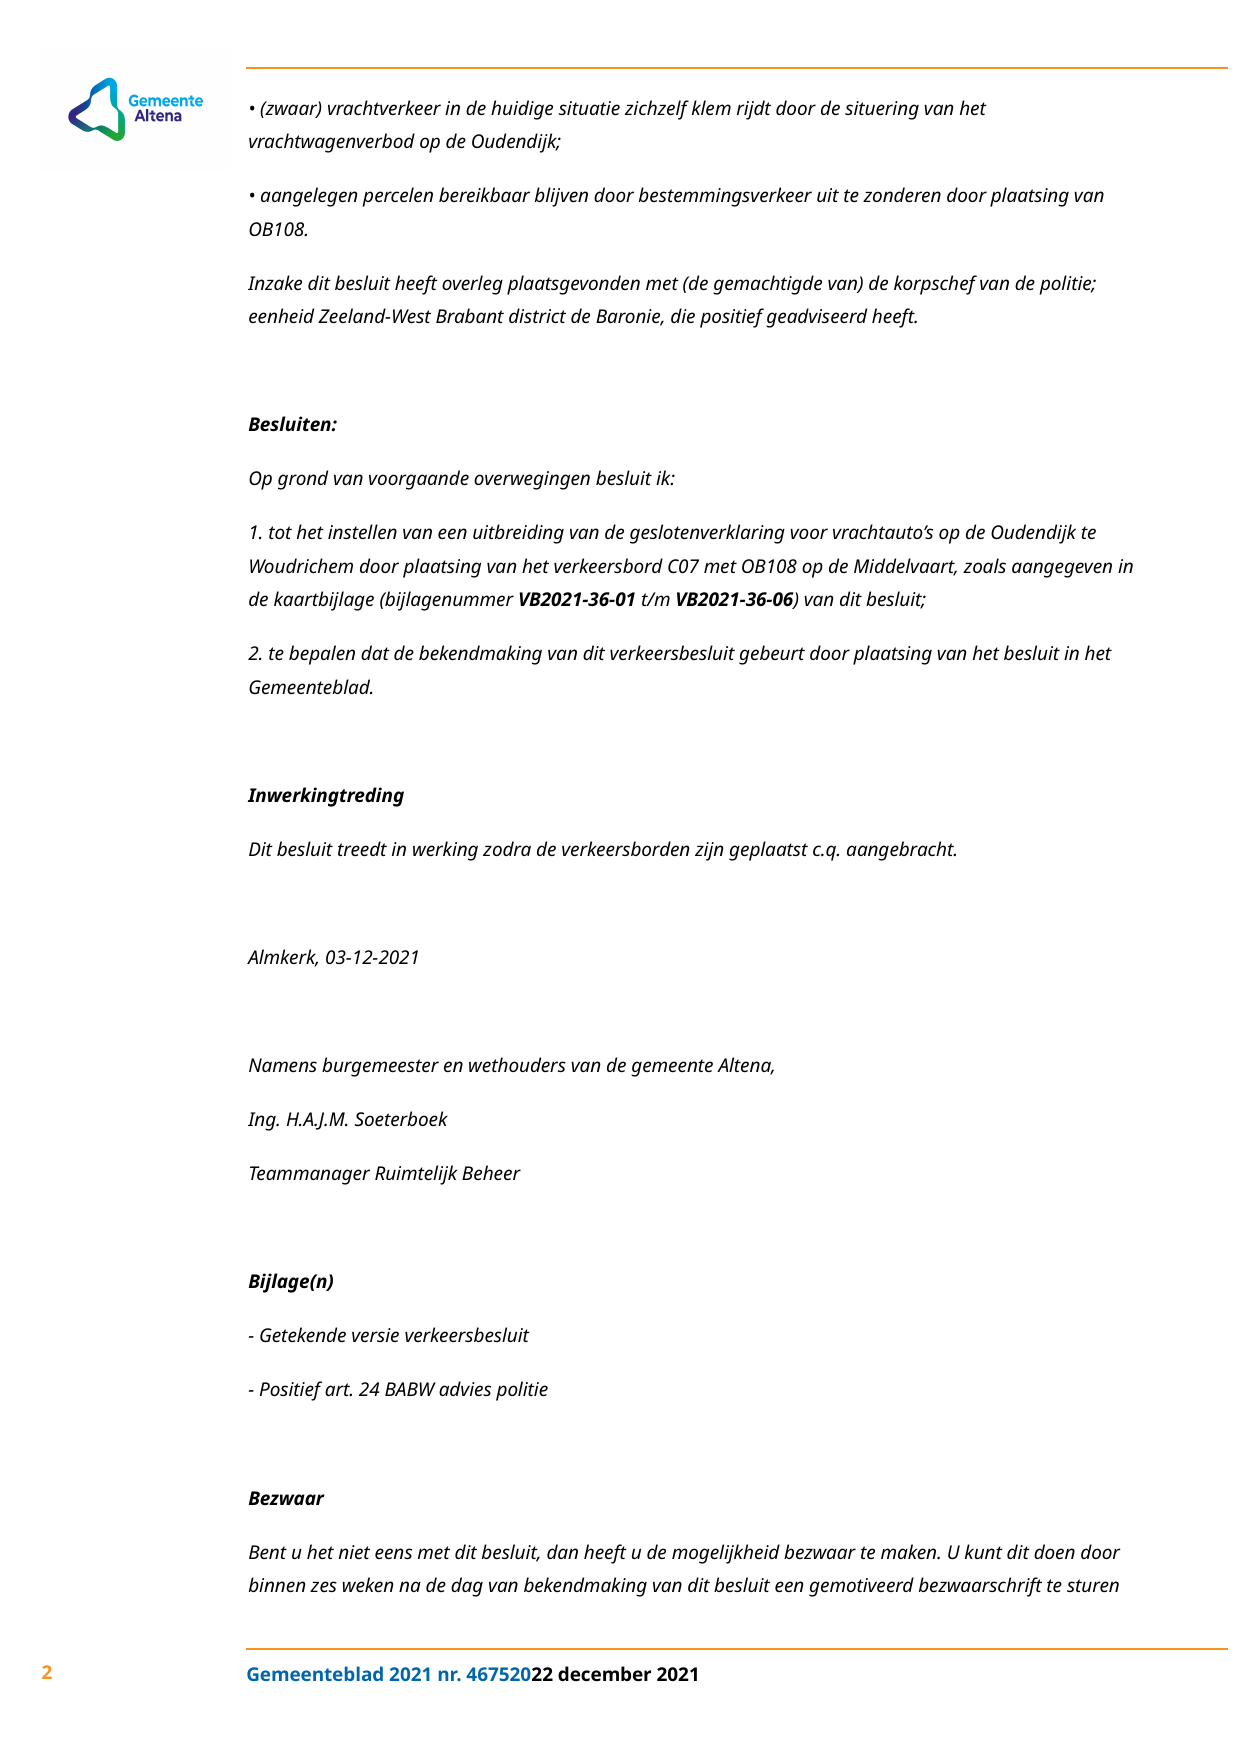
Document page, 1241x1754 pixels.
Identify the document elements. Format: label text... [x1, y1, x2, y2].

text 2. te bepalen dat de bekendmaking van dit verkeersbesluit gebeurt door plaatsing van het besluit in het Gemeenteblad. [248, 640, 1152, 699]
text - Getekende versie verkeersbesluit [248, 1323, 1152, 1348]
text Besluiten: [248, 411, 1152, 437]
text 1. tot het instellen van een uitbreiding van de geslotenverklaring voor vrachtauto’s op de Oudendijk te Woudrichem door plaatsing van het verkeersbord C07 met OB108 op de Middelvaart, zoals aangegeven in de kaartbijlage (bijlagenummer VB2021-36-01 t/m VB2021-36-06) van dit besluit; [248, 519, 1152, 612]
text Dit besluit treedt in werking zodra de verkeersborden zijn geplaatst c.q. aangebracht. [248, 836, 1152, 862]
text • (zwaar) vrachtverkeer in de huidige situatie zichzelf klem rijdt door de situering van het vrachtwagenverbod op de Oudendijk; [248, 95, 1152, 154]
text Inwerkingtreding [248, 782, 1152, 808]
text Inzake dit besluit heeft overleg plaatsgevonden met (de gemachtigde van) de korpschef van de politie; eenheid Zeeland-West Brabant district de Baronie, die positief geadviseerd heeft. [248, 270, 1152, 329]
text Bijlage(n) [248, 1268, 1152, 1294]
text Teammanager Ruimtelijk Beheer [248, 1160, 1152, 1186]
text Almkerk, 03-12-2021 [248, 944, 1152, 970]
text Bezwaar [248, 1485, 1152, 1511]
text Namens burgemeester en wethouders van de gemeente Altena, [248, 1052, 1152, 1078]
text Op grond van voorgaande overwegingen besluit ik: [248, 465, 1152, 491]
text Bent u het niet eens met dit besluit, dan heeft u de mogelijkheid bezwaar te maken. U kunt dit doen door binnen zes weken na de dag van bekendmaking van dit besluit een gemotiveerd bezwaarschrift te sturen [248, 1539, 1152, 1598]
text Ing. H.A.J.M. Soeterboek [248, 1106, 1152, 1132]
picture [41, 47, 231, 172]
text • aangelegen percelen bereikbaar blijven door bestemmingsverkeer uit te zonderen door plaatsing van OB108. [248, 182, 1152, 241]
text - Positief art. 24 BABW advies politie [248, 1377, 1152, 1402]
